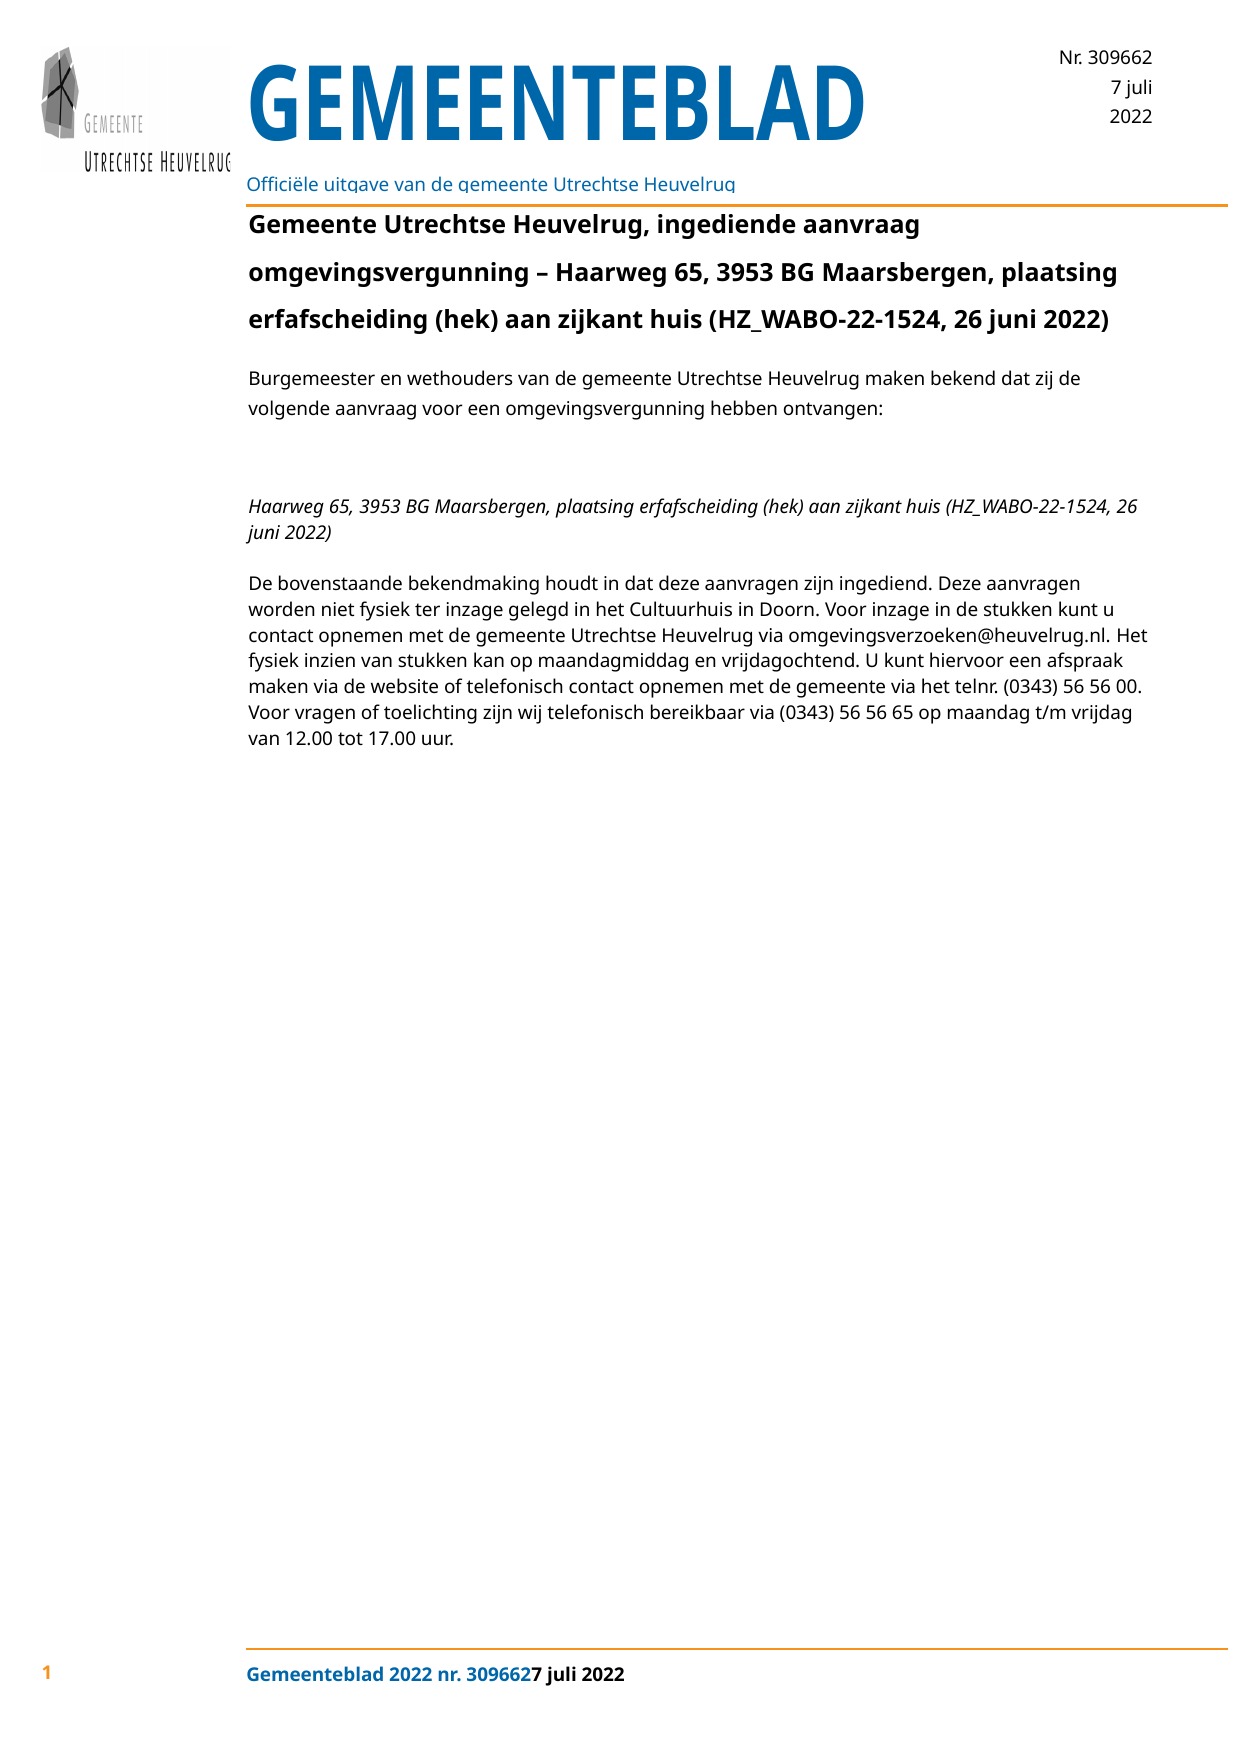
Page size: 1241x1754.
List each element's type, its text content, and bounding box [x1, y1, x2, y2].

text De bovenstaande bekendmaking houdt in dat deze aanvragen zijn ingediend. Deze aanvragen worden niet fysiek ter inzage gelegd in het Cultuurhuis in Doorn. Voor inzage in de stukken kunt u contact opnemen met de gemeente Utrechtse Heuvelrug via omgevingsverzoeken@heuvelrug.nl. Het fysiek inzien van stukken kan op maandagmiddag en vrijdagochtend. U kunt hiervoor een afspraak maken via de website of telefonisch contact opnemen met de gemeente via het telnr. (0343) 56 56 00. Voor vragen of toelichting zijn wij telefonisch bereikbaar via (0343) 56 56 65 op maandag t/m vrijdag van 12.00 tot 17.00 uur. [248, 571, 1152, 751]
text Haarweg 65, 3953 BG Maarsbergen, plaatsing erfafscheiding (hek) aan zijkant huis (HZ_WABO-22-1524, 26 juni 2022) [248, 493, 1152, 545]
picture [41, 47, 231, 172]
text Gemeente Utrechtse Heuvelrug, ingediende aanvraag omgevingsvergunning – Haarweg 65, 3953 BG Maarsbergen, plaatsing erfafscheiding (hek) aan zijkant huis (HZ_WABO-22-1524, 26 juni 2022) [248, 207, 1152, 336]
text Burgemeester en wethouders van de gemeente Utrechtse Heuvelrug maken bekend dat zij de volgende aanvraag voor een omgevingsvergunning hebben ontvangen: [248, 366, 1152, 421]
